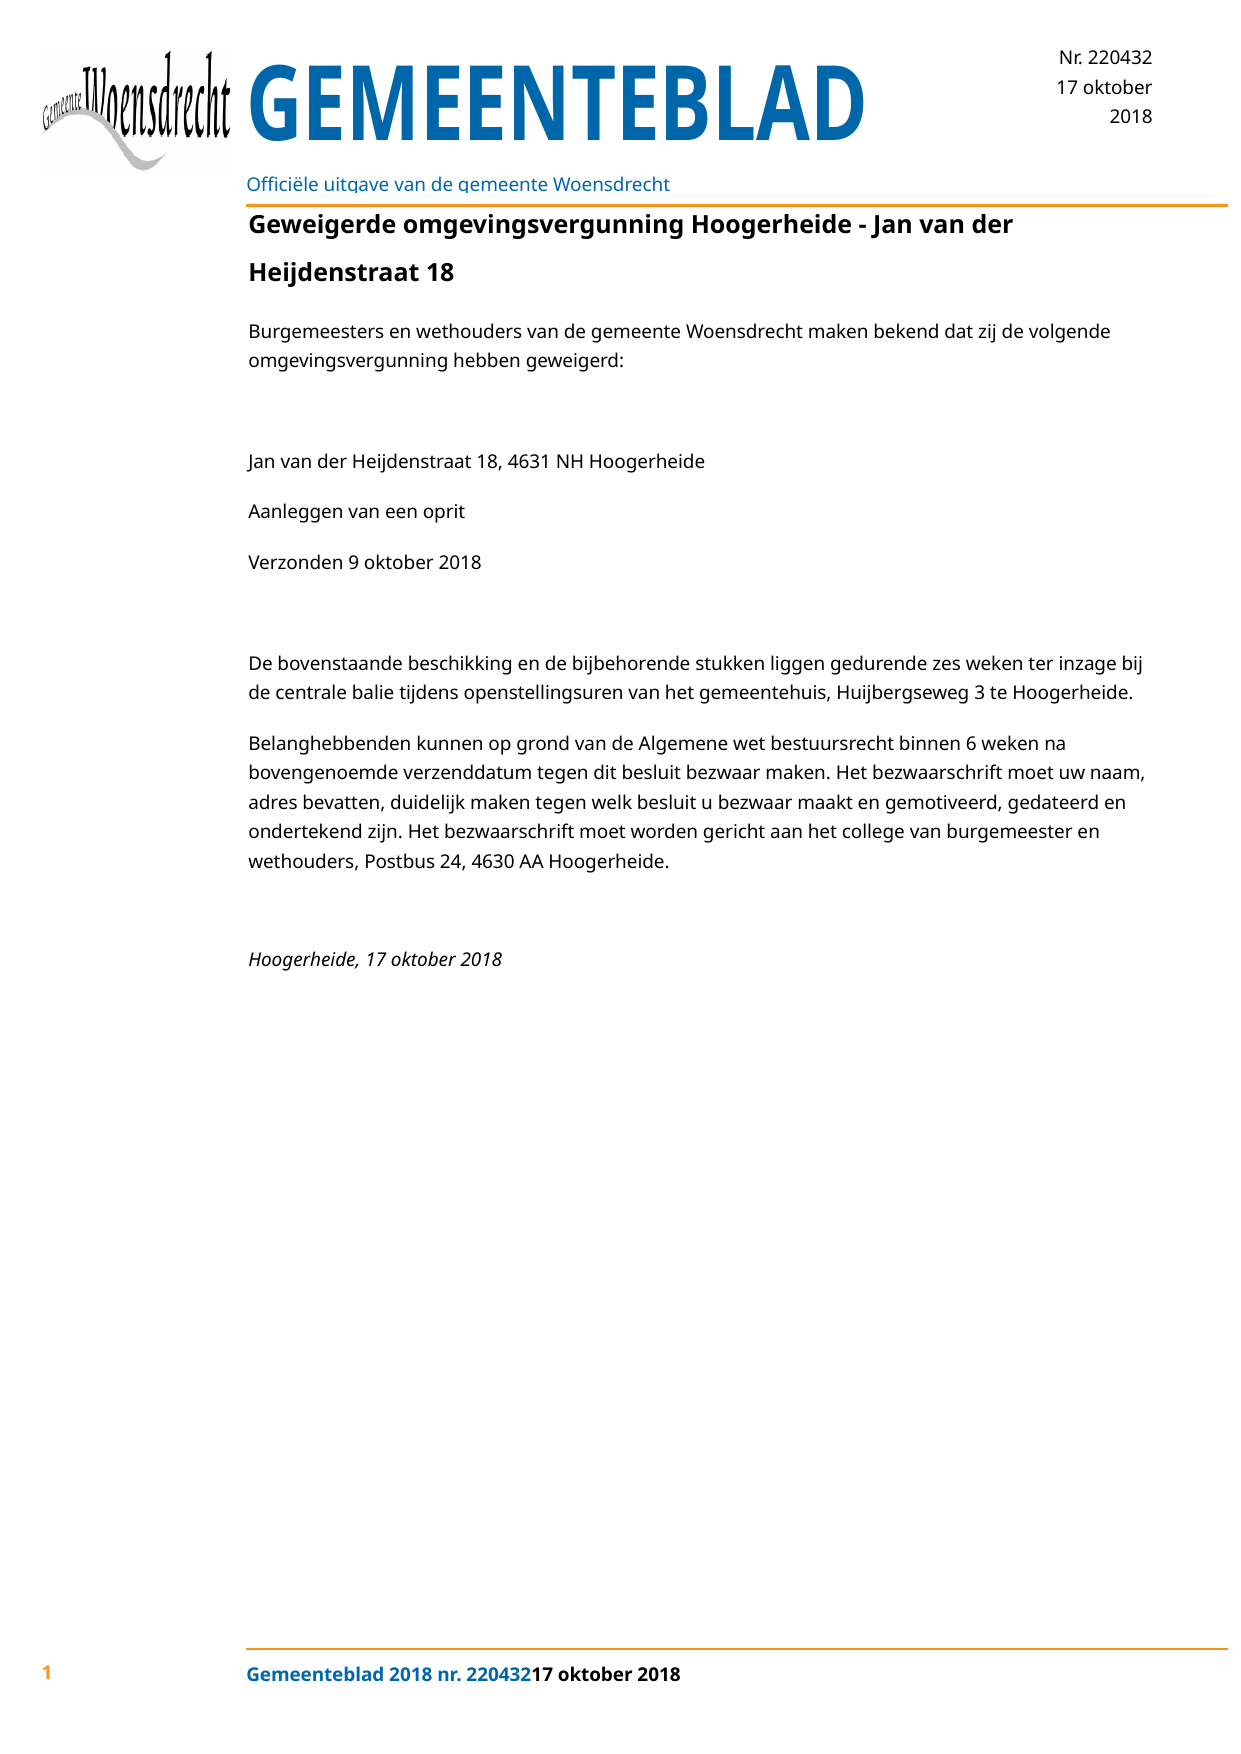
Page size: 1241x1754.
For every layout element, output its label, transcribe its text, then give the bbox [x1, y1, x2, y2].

picture [41, 47, 231, 172]
text Aanleggen van een oprit [248, 499, 1152, 524]
text Hoogerheide, 17 oktober 2018 [248, 947, 1152, 972]
text Belanghebbenden kunnen op grond van de Algemene wet bestuursrecht binnen 6 weken na bovengenoemde verzenddatum tegen dit besluit bezwaar maken. Het bezwaarschrift moet uw naam, adres bevatten, duidelijk maken tegen welk besluit u bezwaar maakt en gemotiveerd, gedateerd en ondertekend zijn. Het bezwaarschrift moet worden gericht aan het college van burgemeester en wethouders, Postbus 24, 4630 AA Hoogerheide. [248, 730, 1152, 874]
text Verzonden 9 oktober 2018 [248, 549, 1152, 575]
text Burgemeesters en wethouders van de gemeente Woensdrecht maken bekend dat zij de volgende omgevingsvergunning hebben geweigerd: [248, 318, 1152, 373]
text Geweigerde omgevingsvergunning Hoogerheide - Jan van der Heijdenstraat 18 [248, 207, 1152, 288]
text Jan van der Heijdenstraat 18, 4631 NH Hoogerheide [248, 448, 1152, 474]
text De bovenstaande beschikking en de bijbehorende stukken liggen gedurende zes weken ter inzage bij de centrale balie tijdens openstellingsuren van het gemeentehuis, Huijbergseweg 3 te Hoogerheide. [248, 650, 1152, 705]
